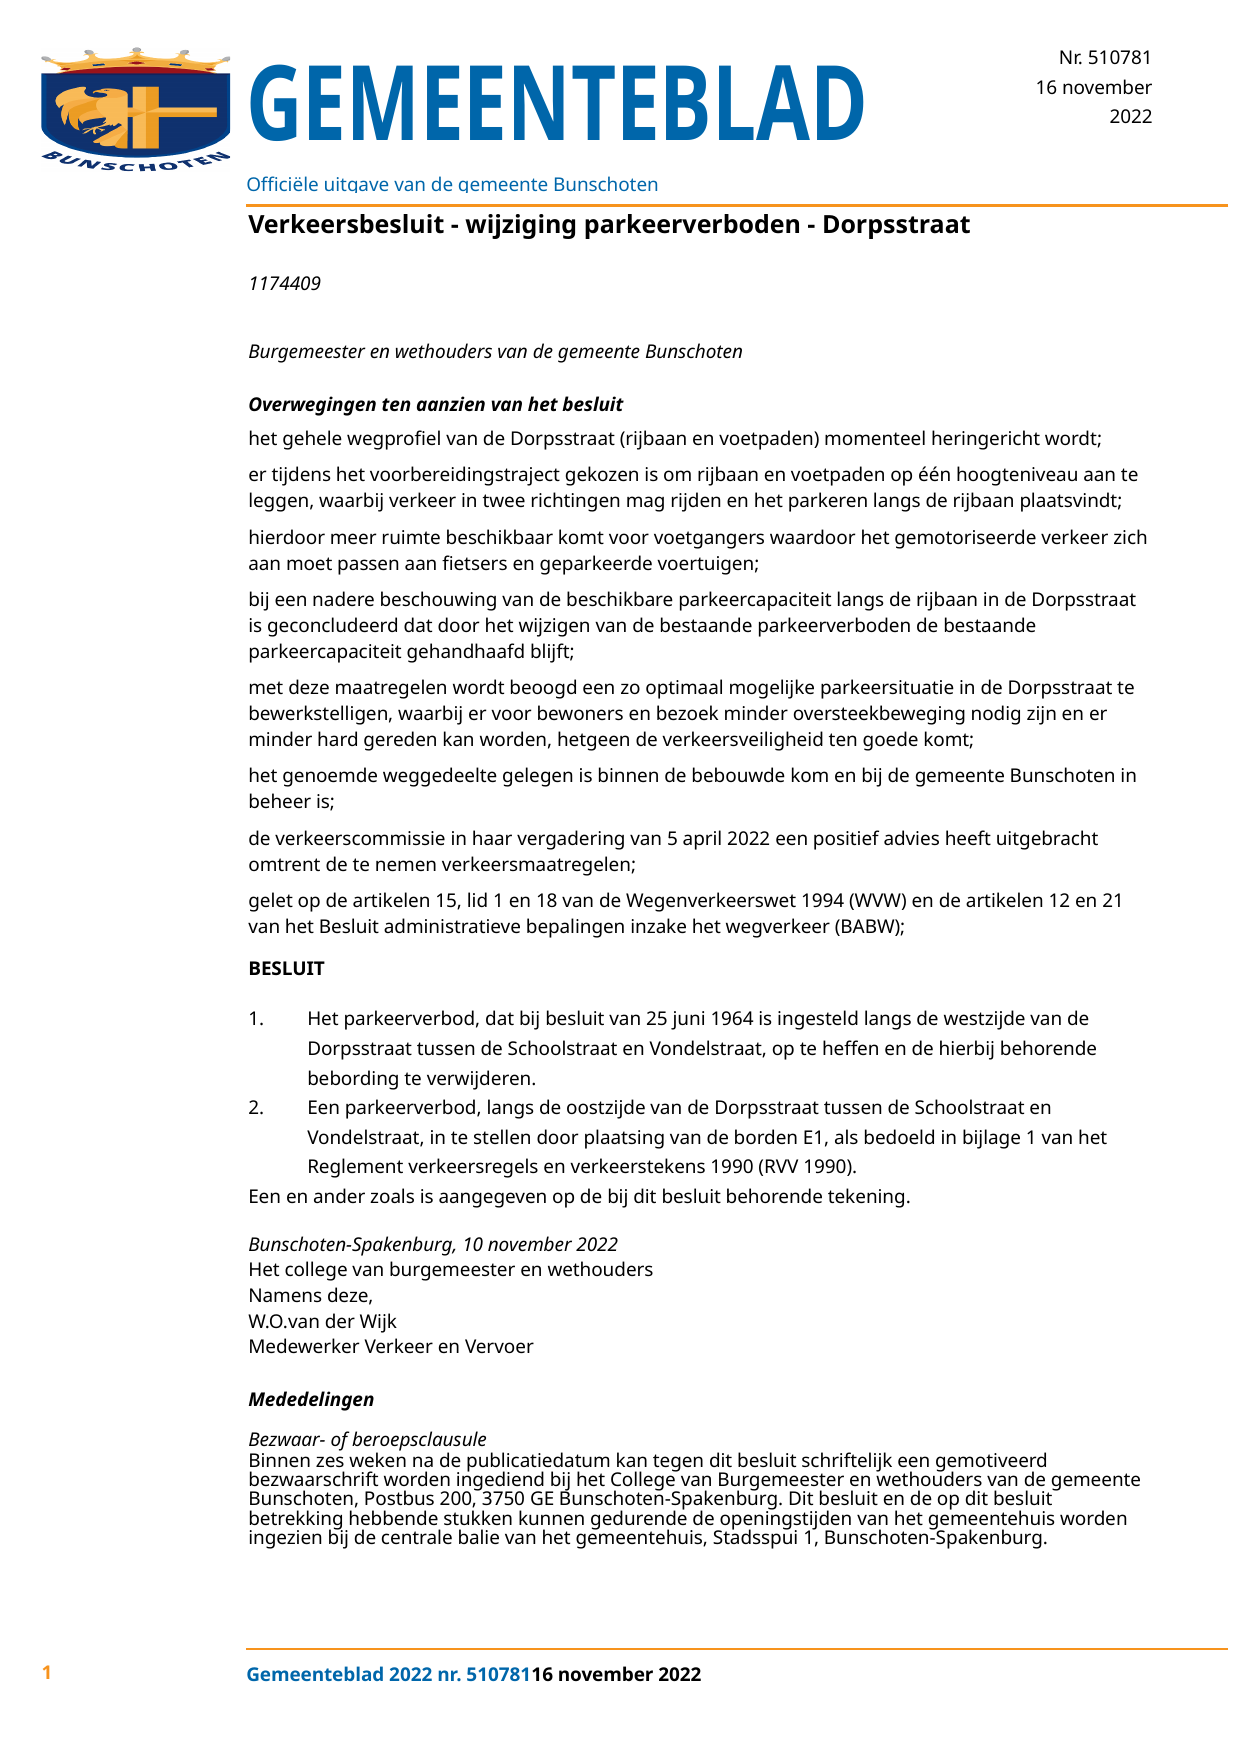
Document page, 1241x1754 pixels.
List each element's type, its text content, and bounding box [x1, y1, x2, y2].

text Mededelingen [248, 1387, 1152, 1412]
text het gehele wegprofiel van de Dorpsstraat (rijbaan en voetpaden) momenteel heringericht wordt; [248, 425, 1152, 451]
text Een en ander zoals is aangegeven op de bij dit besluit behorende tekening. [248, 1183, 1152, 1209]
text Verkeersbesluit - wijziging parkeerverboden - Dorpsstraat [248, 207, 1152, 241]
text Overwegingen ten aanzien van het besluit [248, 391, 1152, 417]
text hierdoor meer ruimte beschikbaar komt voor voetgangers waardoor het gemotoriseerde verkeer zich aan moet passen aan fietsers en geparkeerde voertuigen; [248, 524, 1152, 575]
text bij een nadere beschouwing van de beschikbare parkeercapaciteit langs de rijbaan in de Dorpsstraat is geconcludeerd dat door het wijzigen van de bestaande parkeerverboden de bestaande parkeercapaciteit gehandhaafd blijft; [248, 586, 1152, 663]
text BESLUIT [248, 955, 1152, 981]
text gelet op de artikelen 15, lid 1 en 18 van de Wegenverkeerswet 1994 (WVW) en de artikelen 12 en 21 van het Besluit administratieve bepalingen inzake het wegverkeer (BABW); [248, 887, 1152, 939]
text Het college van burgemeester en wethouders [248, 1257, 1152, 1282]
list Een parkeerverbod, langs de oostzijde van de Dorpsstraat tussen de Schoolstraat en Vondelstraat, in te stellen door plaatsing van de borden E1, als bedoeld in bijlage 1 van het Reglement verkeersregels en verkeerstekens 1990 (RVV 1990). [248, 1094, 1152, 1179]
text het genoemde weggedeelte gelegen is binnen de bebouwde kom en bij de gemeente Bunschoten in beheer is; [248, 763, 1152, 814]
text 1174409 [248, 270, 1152, 296]
text Binnen zes weken na de publicatiedatum kan tegen dit besluit schriftelijk een gemotiveerd bezwaarschrift worden ingediend bij het College van Burgemeester en wethouders van de gemeente Bunschoten, Postbus 200, 3750 GE Bunschoten-Spakenburg. Dit besluit en de op dit besluit betrekking hebbende stukken kunnen gedurende de openingstijden van het gemeentehuis worden ingezien bij de centrale balie van het gemeentehuis, Stadsspui 1, Bunschoten-Spakenburg. [248, 1452, 1152, 1548]
text Bezwaar- of beroepsclausule [248, 1426, 1152, 1452]
text de verkeerscommissie in haar vergadering van 5 april 2022 een positief advies heeft uitgebracht omtrent de te nemen verkeersmaatregelen; [248, 825, 1152, 876]
text W.O.van der Wijk [248, 1308, 1152, 1334]
text Burgemeester en wethouders van de gemeente Bunschoten [248, 338, 1152, 364]
text Namens deze, [248, 1282, 1152, 1308]
list Het parkeerverbod, dat bij besluit van 25 juni 1964 is ingesteld langs de westzijde van de Dorpsstraat tussen de Schoolstraat en Vondelstraat, op te heffen en de hierbij behorende bebording te verwijderen. [248, 1006, 1152, 1090]
text Bunschoten-Spakenburg, 10 november 2022 [248, 1231, 1152, 1257]
picture [41, 47, 231, 172]
text Medewerker Verkeer en Vervoer [248, 1334, 1152, 1359]
text met deze maatregelen wordt beoogd een zo optimaal mogelijke parkeersituatie in de Dorpsstraat te bewerkstelligen, waarbij er voor bewoners en bezoek minder oversteekbeweging nodig zijn en er minder hard gereden kan worden, hetgeen de verkeersveiligheid ten goede komt; [248, 674, 1152, 752]
text er tijdens het voorbereidingstraject gekozen is om rijbaan en voetpaden op één hoogteniveau aan te leggen, waarbij verkeer in twee richtingen mag rijden en het parkeren langs de rijbaan plaatsvindt; [248, 462, 1152, 513]
